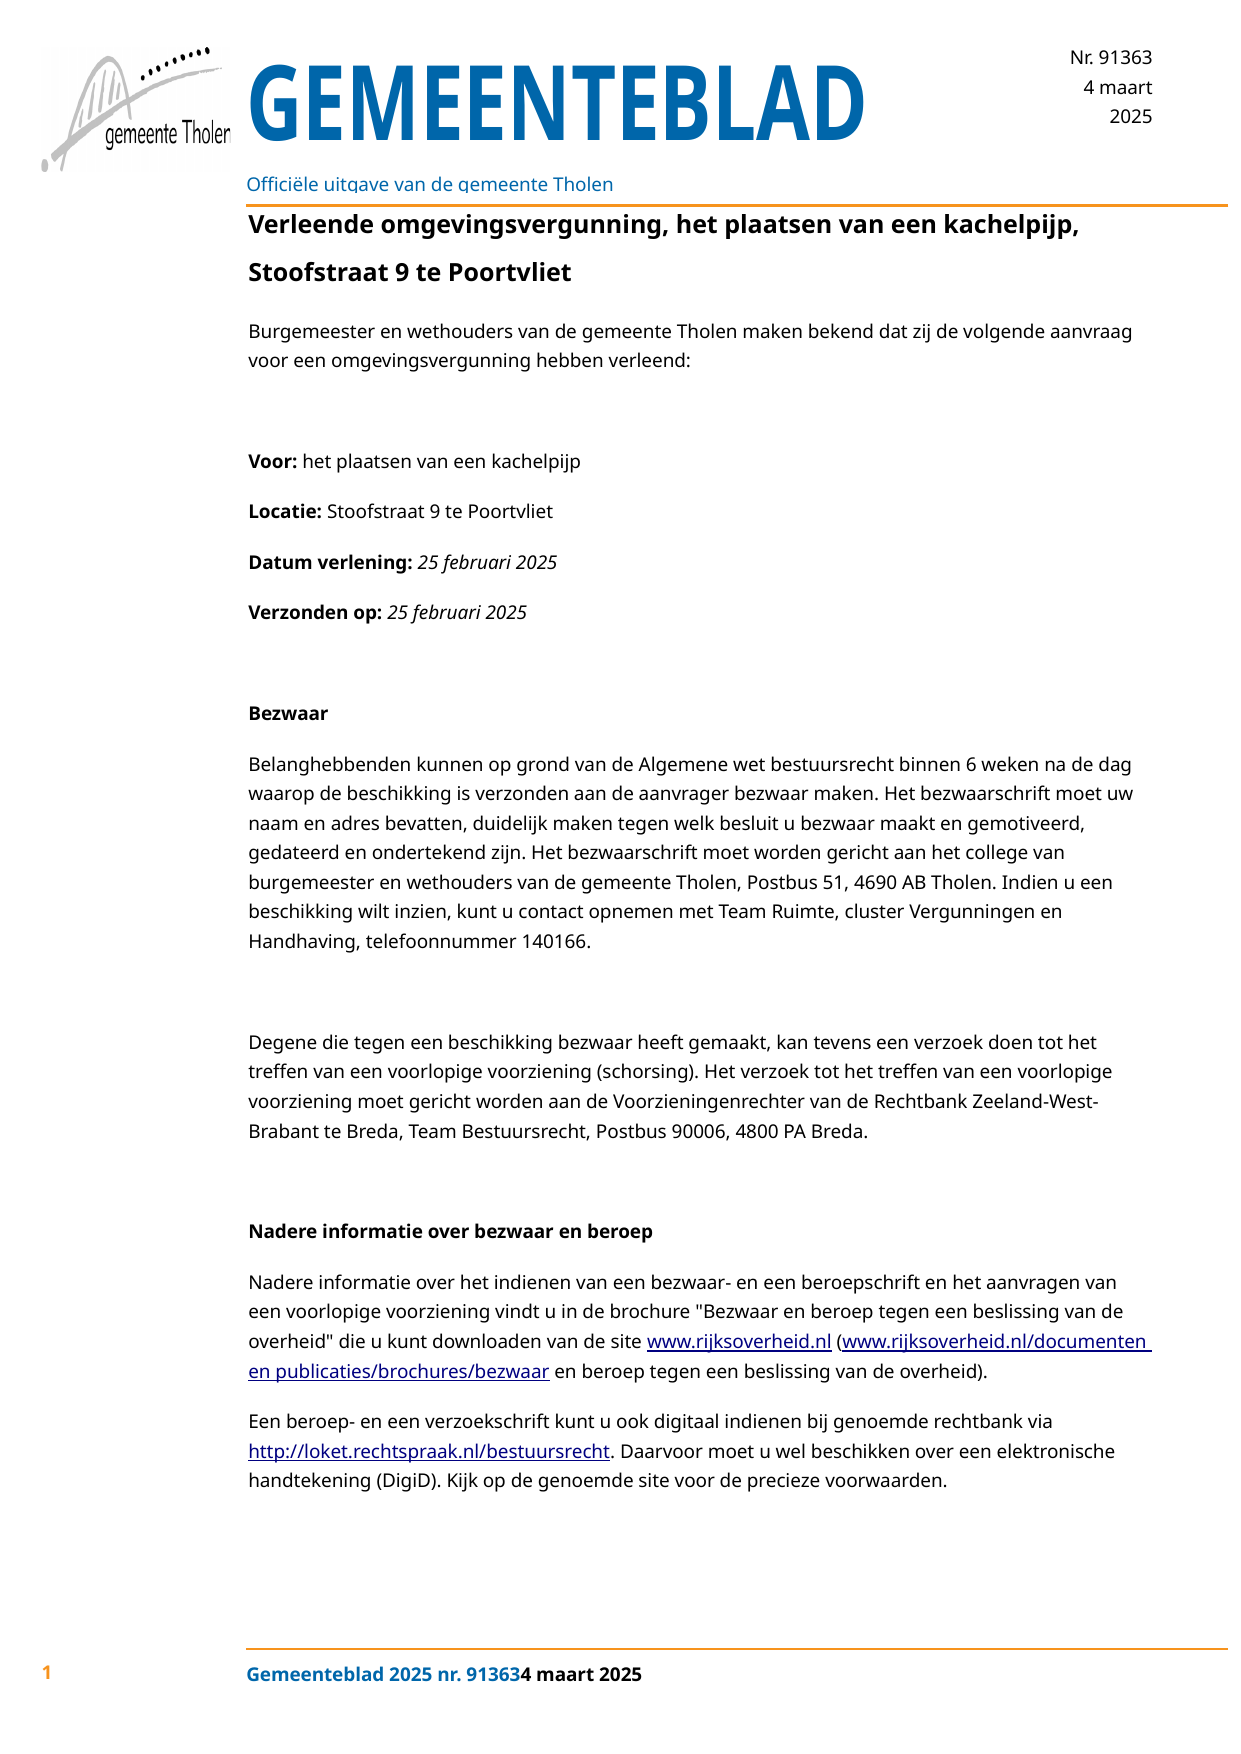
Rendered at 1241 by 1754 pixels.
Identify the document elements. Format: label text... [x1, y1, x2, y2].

text Nadere informatie over bezwaar en beroep [248, 1219, 1152, 1244]
text Een beroep- en een verzoekschrift kunt u ook digitaal indienen bij genoemde rechtbank via http://loket.rechtspraak.nl/bestuursrecht. Daarvoor moet u wel beschikken over een elektronische handtekening (DigiD). Kijk op de genoemde site voor de precieze voorwaarden. [248, 1408, 1152, 1493]
text Belanghebbenden kunnen op grond van de Algemene wet bestuursrecht binnen 6 weken na de dag waarop de beschikking is verzonden aan de aanvrager bezwaar maken. Het bezwaarschrift moet uw naam en adres bevatten, duidelijk maken tegen welk besluit u bezwaar maakt en gemotiveerd, gedateerd en ondertekend zijn. Het bezwaarschrift moet worden gericht aan het college van burgemeester en wethouders van de gemeente Tholen, Postbus 51, 4690 AB Tholen. Indien u een beschikking wilt inzien, kunt u contact opnemen met Team Ruimte, cluster Vergunningen en Handhaving, telefoonnummer 140166. [248, 751, 1152, 954]
text Datum verlening: 25 februari 2025 [248, 549, 1152, 575]
text Locatie: Stoofstraat 9 te Poortvliet [248, 499, 1152, 524]
text Verleende omgevingsvergunning, het plaatsen van een kachelpijp, Stoofstraat 9 te Poortvliet [248, 207, 1152, 288]
text Bezwaar [248, 700, 1152, 726]
text Verzonden op: 25 februari 2025 [248, 599, 1152, 625]
picture [41, 47, 231, 172]
text Voor: het plaatsen van een kachelpijp [248, 448, 1152, 474]
text Degene die tegen een beschikking bezwaar heeft gemaakt, kan tevens een verzoek doen tot het treffen van een voorlopige voorziening (schorsing). Het verzoek tot het treffen van een voorlopige voorziening moet gericht worden aan de Voorzieningenrechter van de Rechtbank Zeeland-West-Brabant te Breda, Team Bestuursrecht, Postbus 90006, 4800 PA Breda. [248, 1029, 1152, 1144]
text Burgemeester en wethouders van de gemeente Tholen maken bekend dat zij de volgende aanvraag voor een omgevingsvergunning hebben verleend: [248, 318, 1152, 373]
text Nadere informatie over het indienen van een bezwaar- en een beroepschrift en het aanvragen van een voorlopige voorziening vindt u in de brochure "Bezwaar en beroep tegen een beslissing van de overheid" die u kunt downloaden van de site www.rijksoverheid.nl (www.rijksoverheid.nl/documenten en publicaties/brochures/bezwaar en beroep tegen een beslissing van de overheid). [248, 1269, 1152, 1384]
